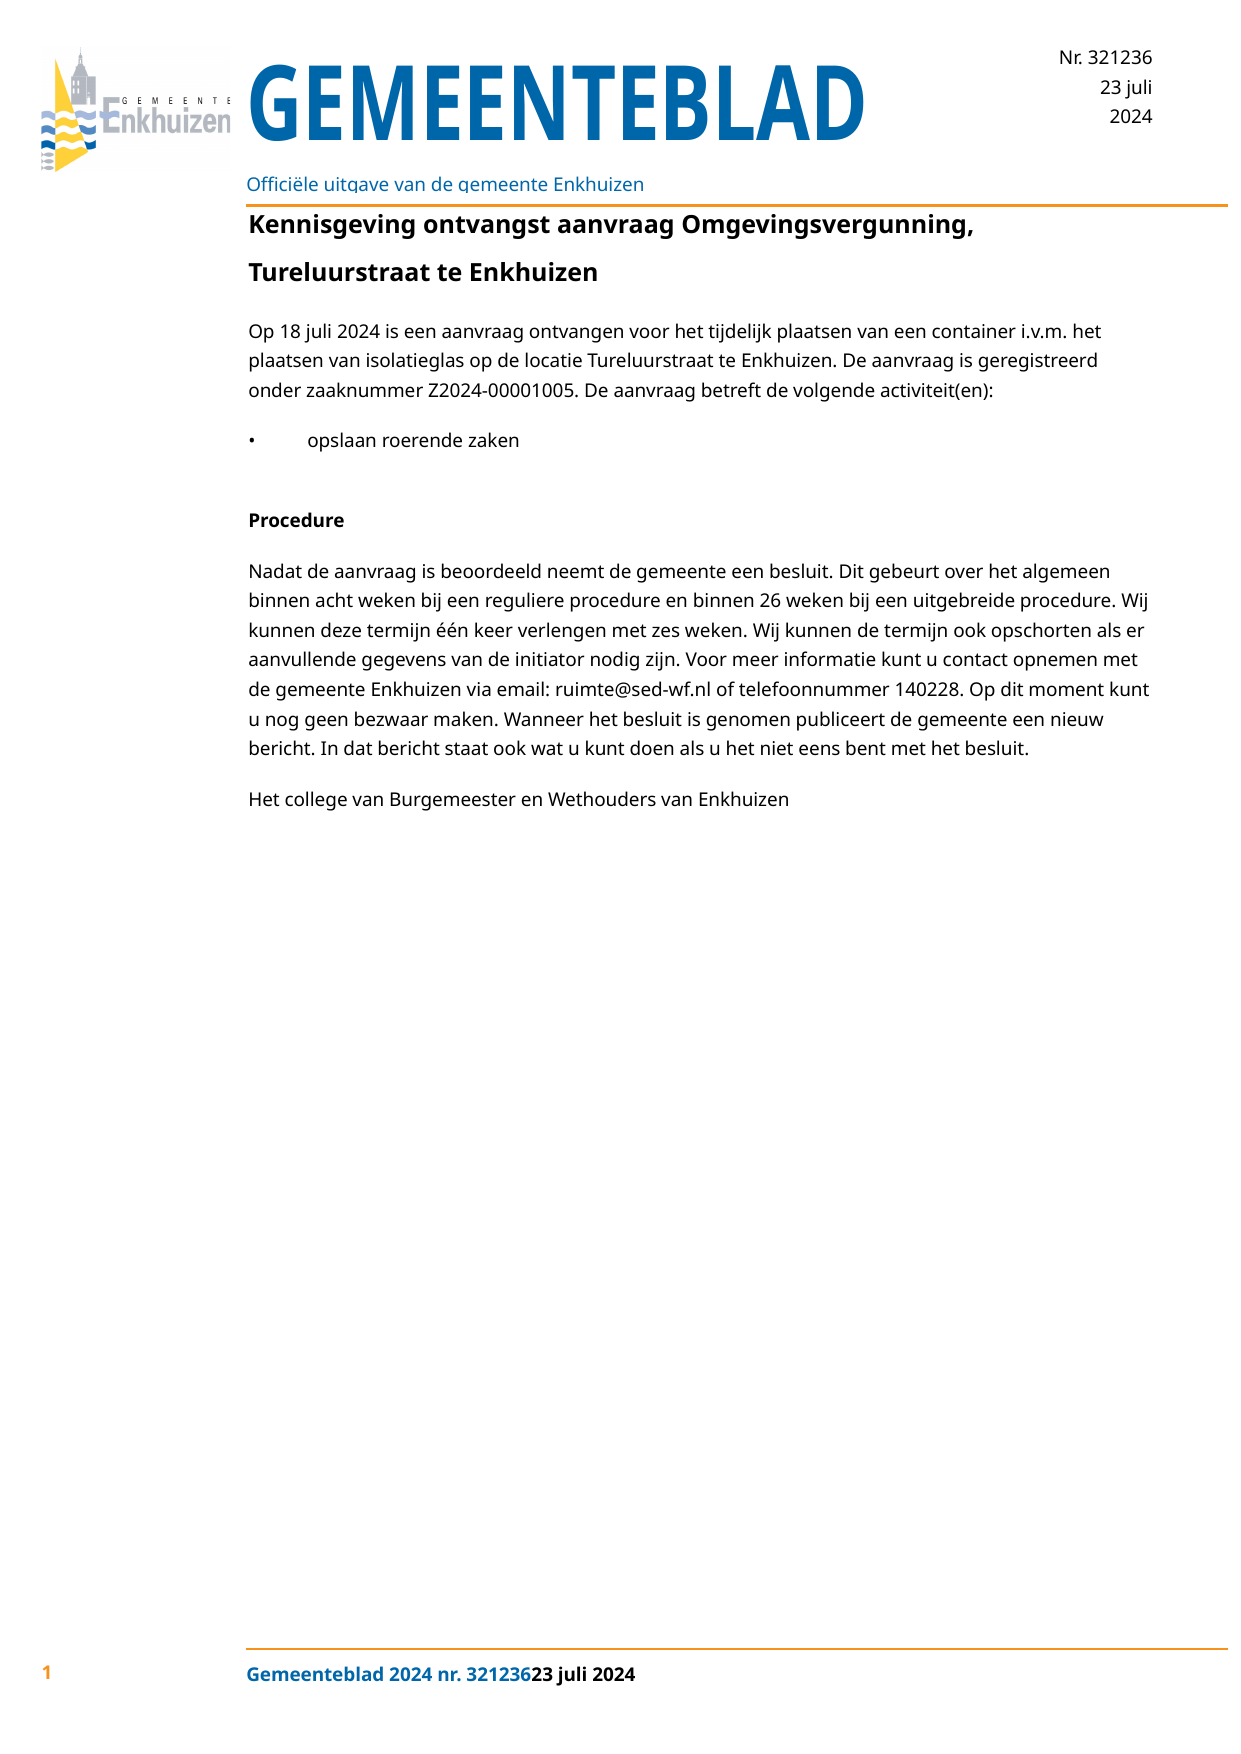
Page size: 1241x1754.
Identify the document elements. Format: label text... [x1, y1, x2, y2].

text Nadat de aanvraag is beoordeeld neemt de gemeente een besluit. Dit gebeurt over het algemeen binnen acht weken bij een reguliere procedure en binnen 26 weken bij een uitgebreide procedure. Wij kunnen deze termijn één keer verlengen met zes weken. Wij kunnen de termijn ook opschorten als er aanvullende gegevens van de initiator nodig zijn. Voor meer informatie kunt u contact opnemen met de gemeente Enkhuizen via email: ruimte@sed-wf.nl of telefoonnummer 140228. Op dit moment kunt u nog geen bezwaar maken. Wanneer het besluit is genomen publiceert de gemeente een nieuw bericht. In dat bericht staat ook wat u kunt doen als u het niet eens bent met het besluit. [248, 558, 1152, 761]
list opslaan roerende zaken [248, 427, 1152, 453]
text Op 18 juli 2024 is een aanvraag ontvangen voor het tijdelijk plaatsen van een container i.v.m. het plaatsen van isolatieglas op de locatie Tureluurstraat te Enkhuizen. De aanvraag is geregistreerd onder zaaknummer Z2024-00001005. De aanvraag betreft de volgende activiteit(en): [248, 318, 1152, 403]
text Kennisgeving ontvangst aanvraag Omgevingsvergunning, Tureluurstraat te Enkhuizen [248, 207, 1152, 288]
picture [41, 47, 231, 172]
text Het college van Burgemeester en Wethouders van Enkhuizen [248, 786, 1152, 812]
text Procedure [248, 507, 1152, 533]
